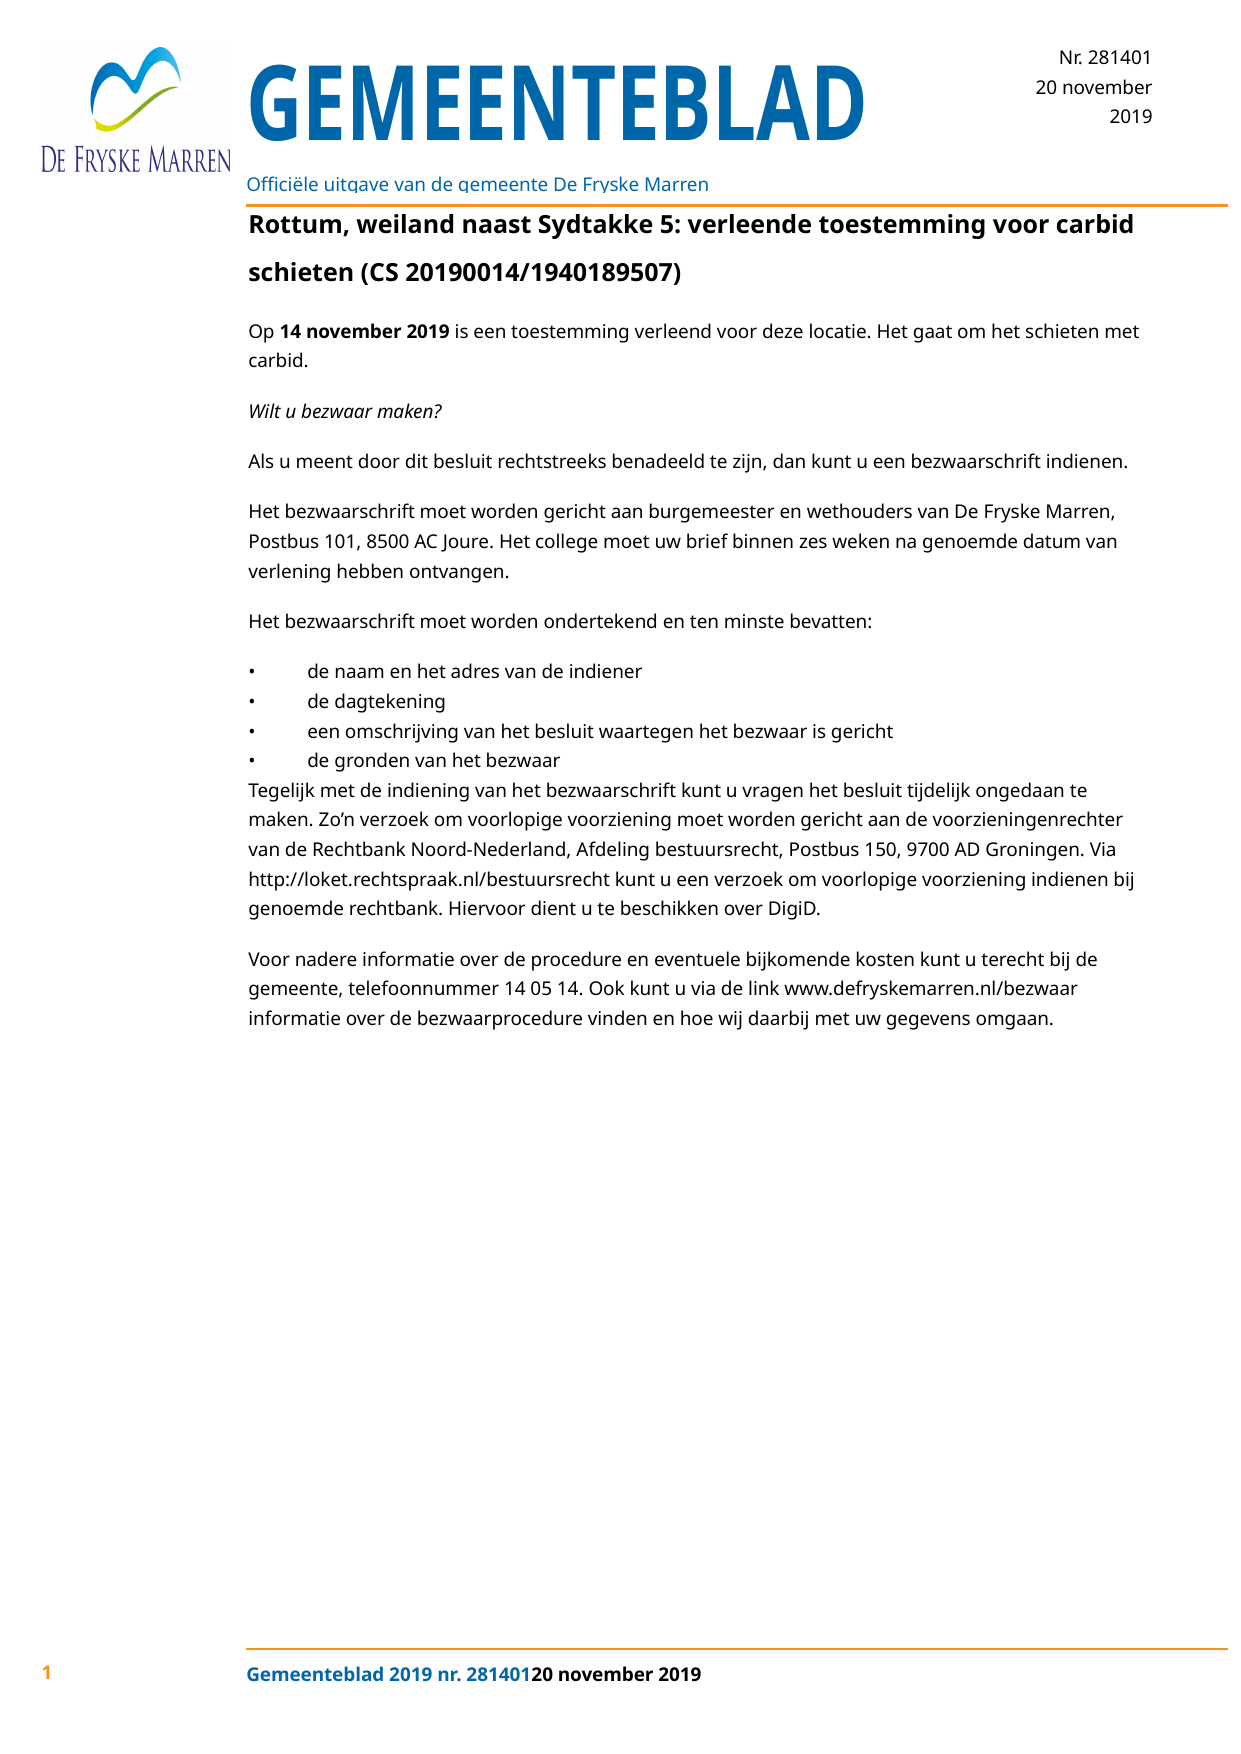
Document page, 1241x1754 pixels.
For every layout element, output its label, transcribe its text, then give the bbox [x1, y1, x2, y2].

text Rottum, weiland naast Sydtakke 5: verleende toestemming voor carbid schieten (CS 20190014/1940189507) [248, 207, 1152, 288]
list de gronden van het bezwaar [248, 747, 1152, 773]
text Als u meent door dit besluit rechtstreeks benadeeld te zijn, dan kunt u een bezwaarschrift indienen. [248, 448, 1152, 474]
text Het bezwaarschrift moet worden gericht aan burgemeester en wethouders van De Fryske Marren, Postbus 101, 8500 AC Joure. Het college moet uw brief binnen zes weken na genoemde datum van verlening hebben ontvangen. [248, 499, 1152, 584]
text Voor nadere informatie over de procedure en eventuele bijkomende kosten kunt u terecht bij de gemeente, telefoonnummer 14 05 14. Ook kunt u via de link www.defryskemarren.nl/bezwaar informatie over de bezwaarprocedure vinden en hoe wij daarbij met uw gegevens omgaan. [248, 946, 1152, 1031]
list de dagtekening [248, 688, 1152, 714]
text Het bezwaarschrift moet worden ondertekend en ten minste bevatten: [248, 608, 1152, 634]
text Wilt u bezwaar maken? [248, 398, 1152, 424]
list de naam en het adres van de indiener [248, 659, 1152, 684]
text Op 14 november 2019 is een toestemming verleend voor deze locatie. Het gaat om het schieten met carbid. [248, 318, 1152, 373]
list een omschrijving van het besluit waartegen het bezwaar is gericht [248, 718, 1152, 744]
picture [41, 47, 231, 172]
text Tegelijk met de indiening van het bezwaarschrift kunt u vragen het besluit tijdelijk ongedaan te maken. Zo’n verzoek om voorlopige voorziening moet worden gericht aan de voorzieningenrechter van de Rechtbank Noord-Nederland, Afdeling bestuursrecht, Postbus 150, 9700 AD Groningen. Via http://loket.rechtspraak.nl/bestuursrecht kunt u een verzoek om voorlopige voorziening indienen bij genoemde rechtbank. Hiervoor dient u te beschikken over DigiD. [248, 777, 1152, 921]
